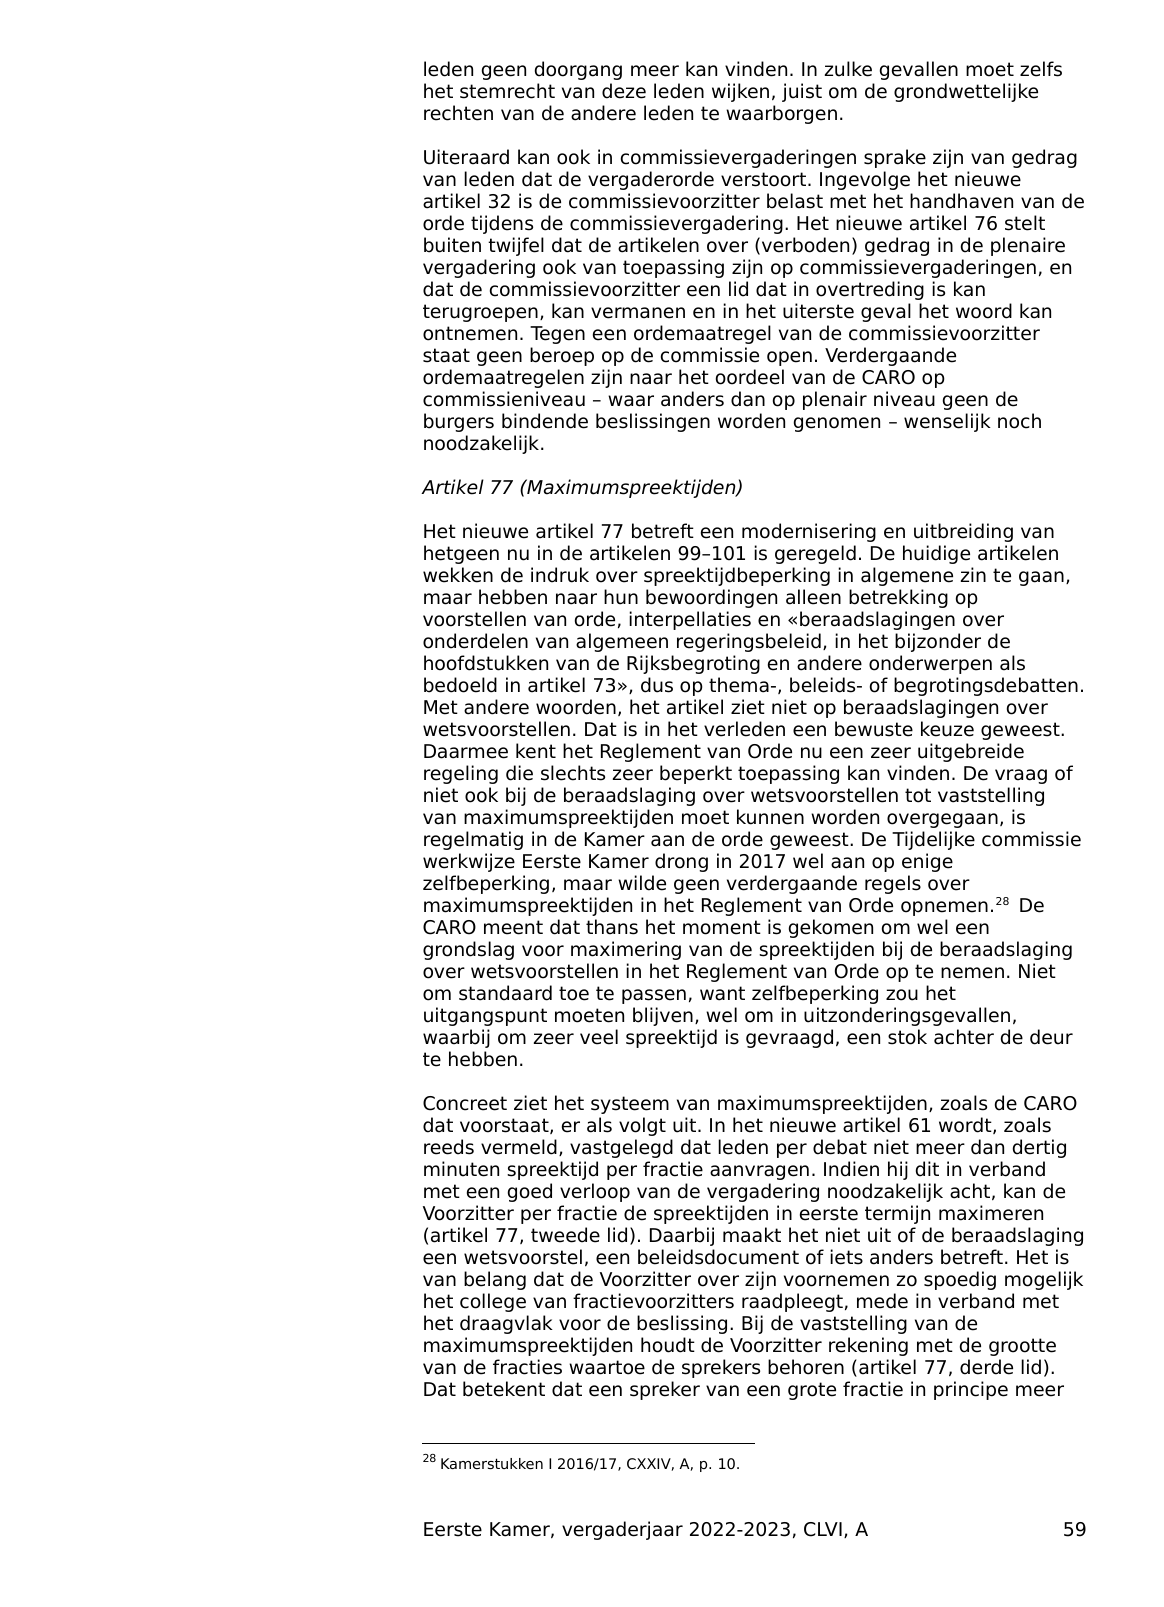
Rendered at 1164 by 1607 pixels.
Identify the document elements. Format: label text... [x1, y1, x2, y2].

text leden geen doorgang meer kan vinden. In zulke gevallen moet zelfs het stemrecht van deze leden wijken, juist om de grondwettelijke rechten van de andere leden te waarborgen. [422, 59, 1087, 125]
text Het nieuwe artikel 77 betreft een modernisering en uitbreiding van hetgeen nu in de artikelen 99–101 is geregeld. De huidige artikelen wekken de indruk over spreektijdbeperking in algemene zin te gaan, maar hebben naar hun bewoordingen alleen betrekking op voorstellen van orde, interpellaties en «beraadslagingen over onderdelen van algemeen regeringsbeleid, in het bijzonder de hoofdstukken van de Rijksbegroting en andere onderwerpen als bedoeld in artikel 73», dus op thema-, beleids- of begrotingsdebatten. Met andere woorden, het artikel ziet niet op beraadslagingen over wetsvoorstellen. Dat is in het verleden een bewuste keuze geweest. Daarmee kent het Reglement van Orde nu een zeer uitgebreide regeling die slechts zeer beperkt toepassing kan vinden. De vraag of niet ook bij de beraadslaging over wetsvoorstellen tot vaststelling van maximumspreektijden moet kunnen worden overgegaan, is regelmatig in de Kamer aan de orde geweest. De Tijdelijke commissie werkwijze Eerste Kamer drong in 2017 wel aan op enige zelfbeperking, maar wilde geen verdergaande regels over maximumspreektijden in het Reglement van Orde opnemen. De CARO meent dat thans het moment is gekomen om wel een grondslag voor maximering van de spreektijden bij de beraadslaging over wetsvoorstellen in het Reglement van Orde op te nemen. Niet om standaard toe te passen, want zelfbeperking zou het uitgangspunt moeten blijven, wel om in uitzonderingsgevallen, waarbij om zeer veel spreektijd is gevraagd, een stok achter de deur te hebben. [422, 521, 1087, 1071]
text Concreet ziet het systeem van maximumspreektijden, zoals de CARO dat voorstaat, er als volgt uit. In het nieuwe artikel 61 wordt, zoals reeds vermeld, vastgelegd dat leden per debat niet meer dan dertig minuten spreektijd per fractie aanvragen. Indien hij dit in verband met een goed verloop van de vergadering noodzakelijk acht, kan de Voorzitter per fractie de spreektijden in eerste termijn maximeren (artikel 77, tweede lid). Daarbij maakt het niet uit of de beraadslaging een wetsvoorstel, een beleidsdocument of iets anders betreft. Het is van belang dat de Voorzitter over zijn voornemen zo spoedig mogelijk het college van fractievoorzitters raadpleegt, mede in verband met het draagvlak voor de beslissing. Bij de vaststelling van de maximumspreektijden houdt de Voorzitter rekening met de grootte van de fracties waartoe de sprekers behoren (artikel 77, derde lid). Dat betekent dat een spreker van een grote fractie in principe meer [422, 1093, 1087, 1401]
text Kamerstukken I 2016/17, CXXIV, A, p. 10. [422, 1452, 1087, 1474]
subtitle Artikel 77 (Maximumspreektijden) [422, 477, 1087, 499]
text Uiteraard kan ook in commissievergaderingen sprake zijn van gedrag van leden dat de vergaderorde verstoort. Ingevolge het nieuwe artikel 32 is de commissievoorzitter belast met het handhaven van de orde tijdens de commissievergadering. Het nieuwe artikel 76 stelt buiten twijfel dat de artikelen over (verboden) gedrag in de plenaire vergadering ook van toepassing zijn op commissievergaderingen, en dat de commissievoorzitter een lid dat in overtreding is kan terugroepen, kan vermanen en in het uiterste geval het woord kan ontnemen. Tegen een ordemaatregel van de commissievoorzitter staat geen beroep op de commissie open. Verdergaande ordemaatregelen zijn naar het oordeel van de CARO op commissieniveau – waar anders dan op plenair niveau geen de burgers bindende beslissingen worden genomen – wenselijk noch noodzakelijk. [422, 147, 1087, 455]
